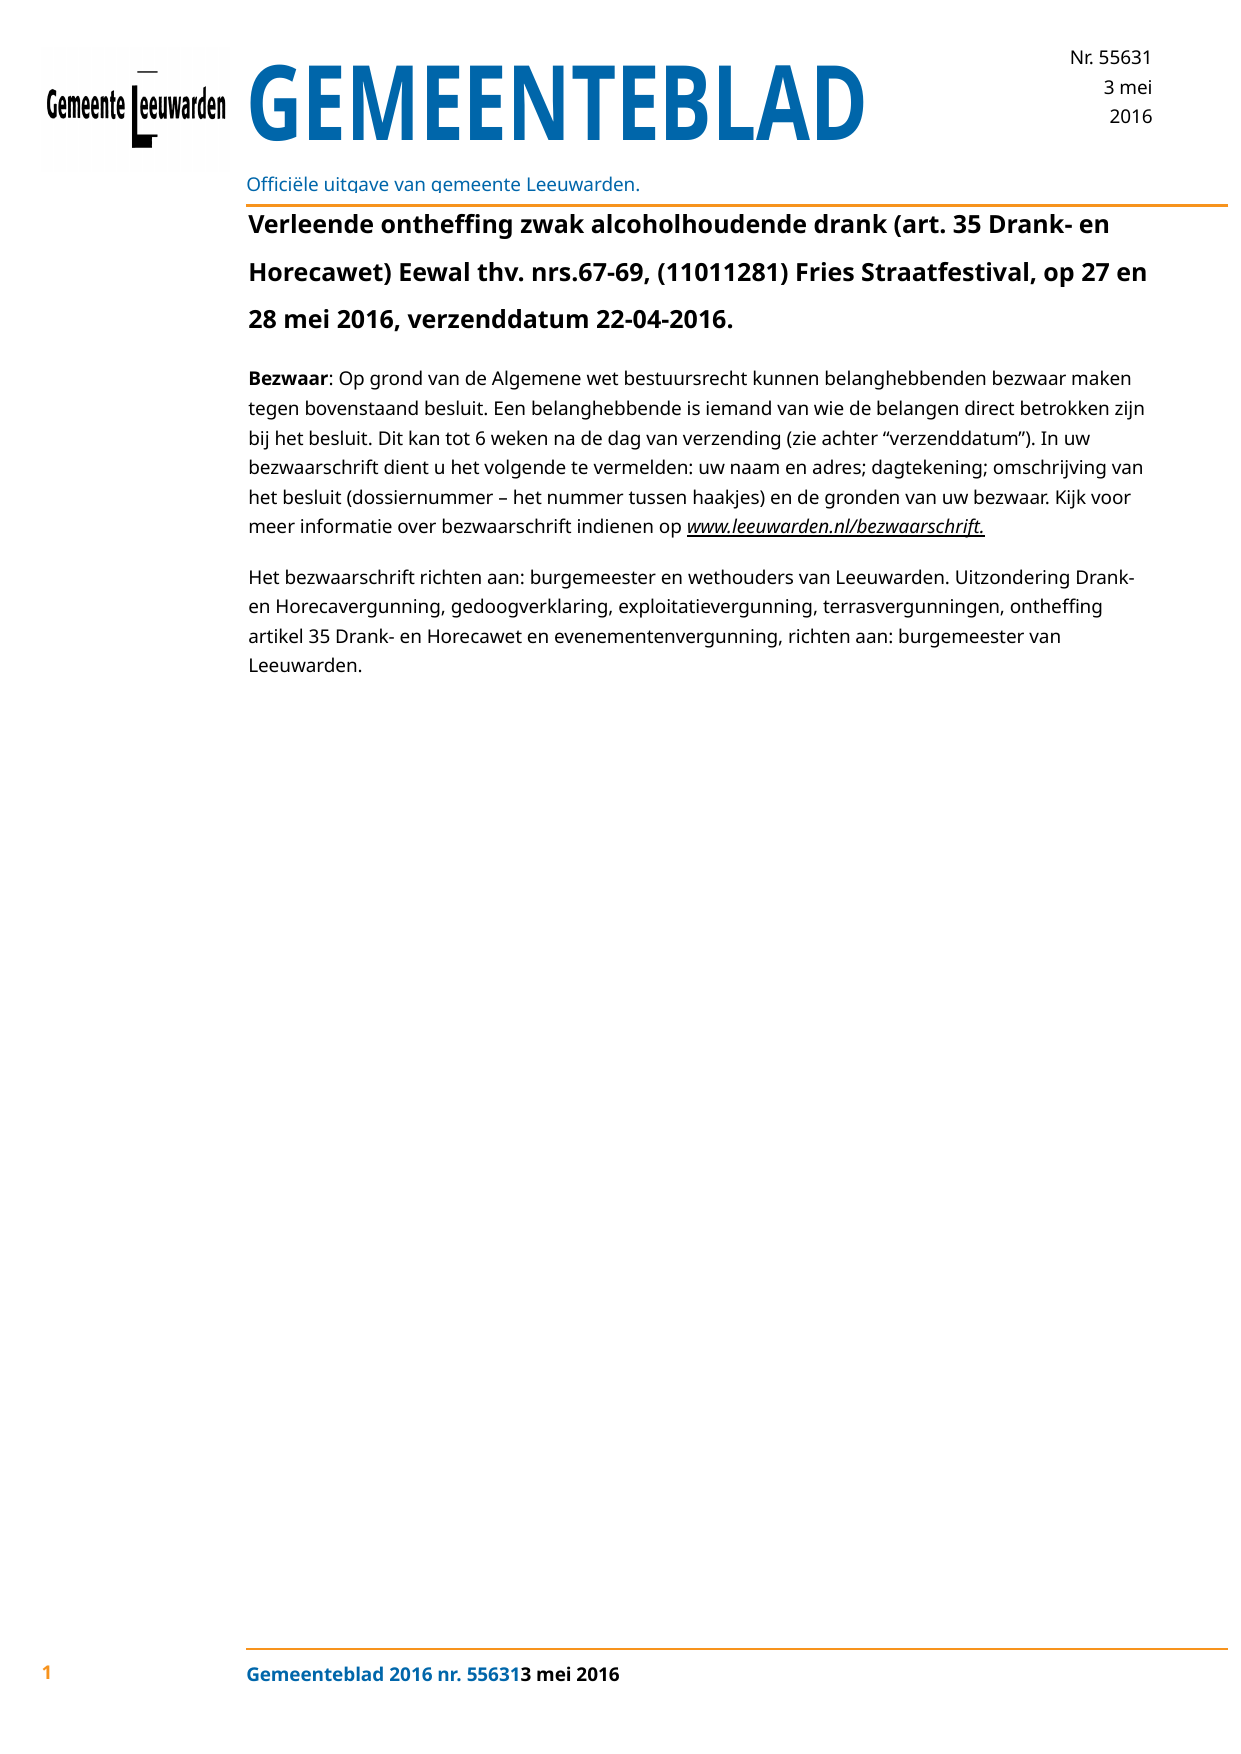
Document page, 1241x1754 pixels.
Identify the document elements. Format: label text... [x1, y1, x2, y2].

picture [41, 47, 231, 172]
text Bezwaar: Op grond van de Algemene wet bestuursrecht kunnen belanghebbenden bezwaar maken tegen bovenstaand besluit. Een belanghebbende is iemand van wie de belangen direct betrokken zijn bij het besluit. Dit kan tot 6 weken na de dag van verzending (zie achter “verzenddatum”). In uw bezwaarschrift dient u het volgende te vermelden: uw naam en adres; dagtekening; omschrijving van het besluit (dossiernummer – het nummer tussen haakjes) en de gronden van uw bezwaar. Kijk voor meer informatie over bezwaarschrift indienen op www.leeuwarden.nl/bezwaarschrift. [248, 366, 1152, 539]
text Verleende ontheffing zwak alcoholhoudende drank (art. 35 Drank- en Horecawet) Eewal thv. nrs.67-69, (11011281) Fries Straatfestival, op 27 en 28 mei 2016, verzenddatum 22-04-2016. [248, 207, 1152, 336]
text Het bezwaarschrift richten aan: burgemeester en wethouders van Leeuwarden. Uitzondering Drank- en Horecavergunning, gedoogverklaring, exploitatievergunning, terrasvergunningen, ontheffing artikel 35 Drank- en Horecawet en evenementenvergunning, richten aan: burgemeester van Leeuwarden. [248, 564, 1152, 678]
